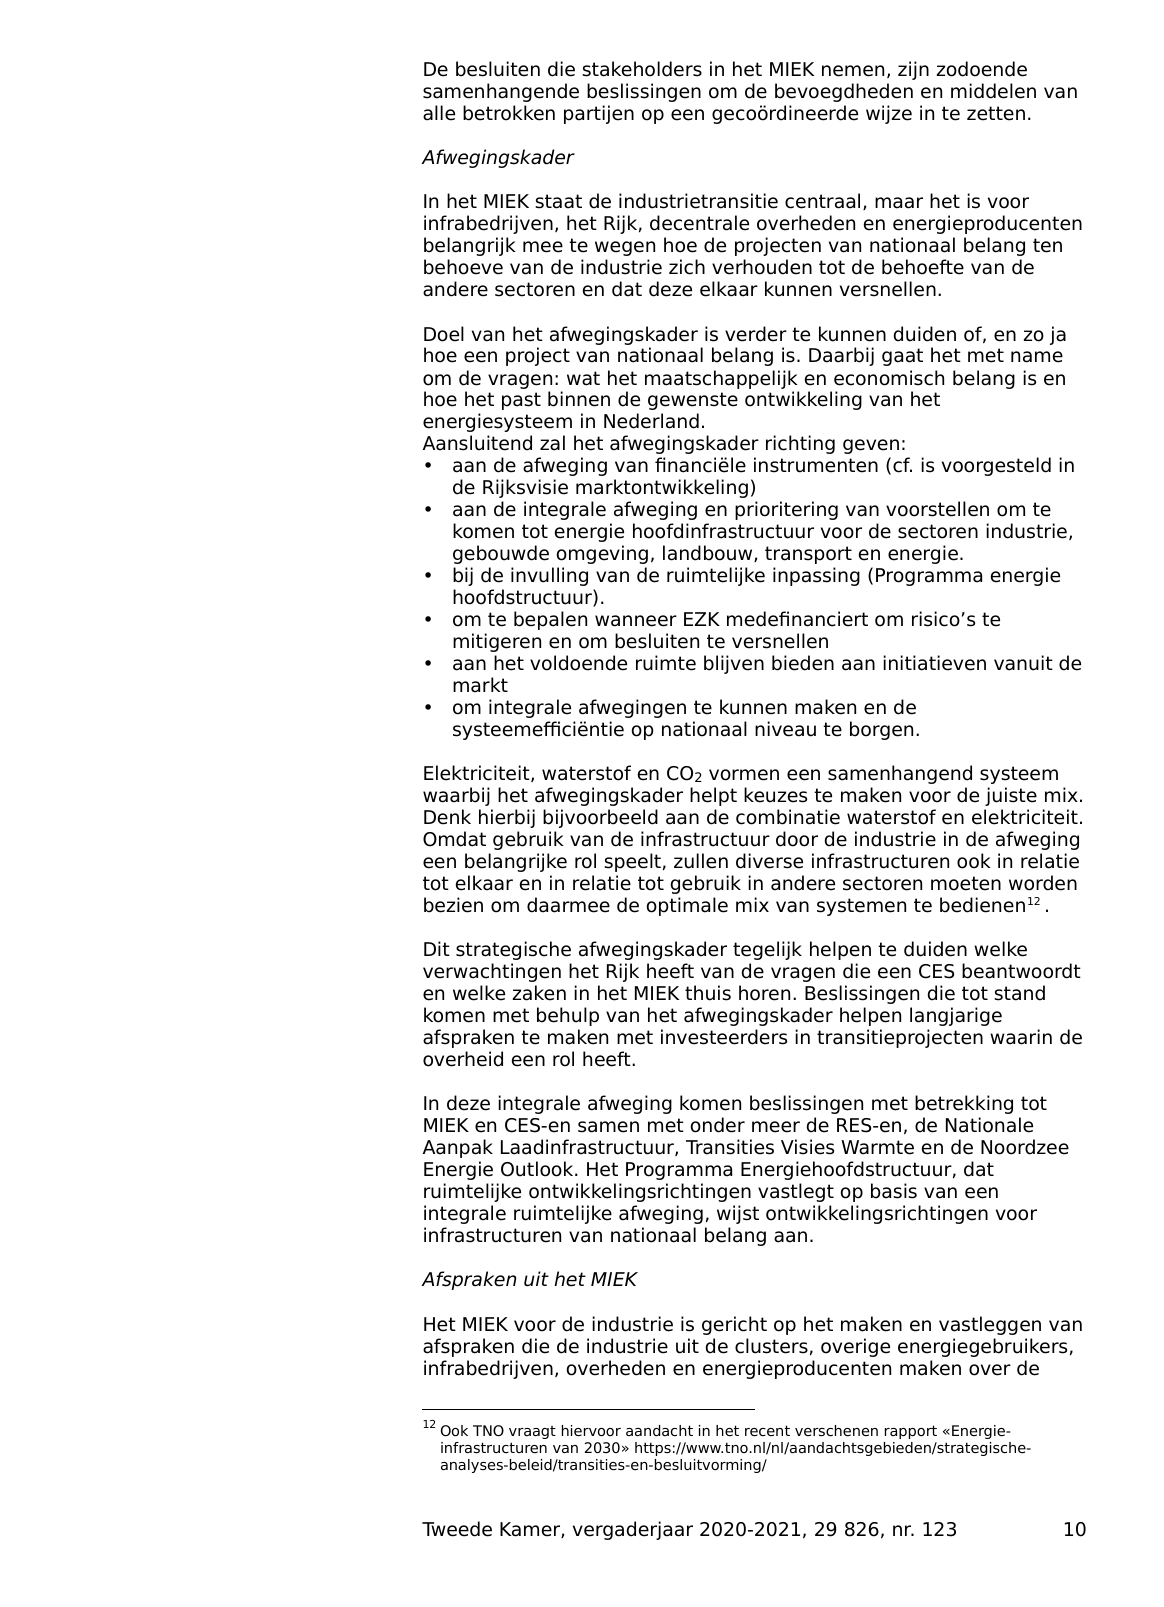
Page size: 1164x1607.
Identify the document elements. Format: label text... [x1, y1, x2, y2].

text Dit strategische afwegingskader tegelijk helpen te duiden welke verwachtingen het Rijk heeft van de vragen die een CES beantwoordt en welke zaken in het MIEK thuis horen. Beslissingen die tot stand komen met behulp van het afwegingskader helpen langjarige afspraken te maken met investeerders in transitieprojecten waarin de overheid een rol heeft. [422, 939, 1087, 1071]
text Ook TNO vraagt hiervoor aandacht in het recent verschenen rapport «Energie-infrastructuren van 2030» https://www.tno.nl/nl/aandachtsgebieden/strategische-analyses-beleid/transities-en-besluitvorming/ [422, 1418, 1087, 1474]
text Aansluitend zal het afwegingskader richting geven: [422, 433, 1087, 455]
text Het MIEK voor de industrie is gericht op het maken en vastleggen van afspraken die de industrie uit de clusters, overige energiegebruikers, infrabedrijven, overheden en energieproducenten maken over de [422, 1313, 1087, 1379]
text • aan de integrale afweging en prioritering van voorstellen om te komen tot energie hoofdinfrastructuur voor de sectoren industrie, gebouwde omgeving, landbouw, transport en energie. [422, 499, 1087, 565]
text De besluiten die stakeholders in het MIEK nemen, zijn zodoende samenhangende beslissingen om de bevoegdheden en middelen van alle betrokken partijen op een gecoördineerde wijze in te zetten. [422, 59, 1087, 125]
text • aan de afweging van financiële instrumenten (cf. is voorgesteld in de Rijksvisie marktontwikkeling) [422, 455, 1087, 499]
text • om te bepalen wanneer EZK medefinanciert om risico’s te mitigeren en om besluiten te versnellen [422, 609, 1087, 653]
text • om integrale afwegingen te kunnen maken en de systeemefficiëntie op nationaal niveau te borgen. [422, 697, 1087, 741]
subtitle Afspraken uit het MIEK [422, 1269, 1087, 1291]
text Doel van het afwegingskader is verder te kunnen duiden of, en zo ja hoe een project van nationaal belang is. Daarbij gaat het met name om de vragen: wat het maatschappelijk en economisch belang is en hoe het past binnen de gewenste ontwikkeling van het energiesysteem in Nederland. [422, 323, 1087, 433]
subtitle Afwegingskader [422, 147, 1087, 169]
text In het MIEK staat de industrietransitie centraal, maar het is voor infrabedrijven, het Rijk, decentrale overheden en energieproducenten belangrijk mee te wegen hoe de projecten van nationaal belang ten behoeve van de industrie zich verhouden tot de behoefte van de andere sectoren en dat deze elkaar kunnen versnellen. [422, 191, 1087, 301]
text • bij de invulling van de ruimtelijke inpassing (Programma energie hoofdstructuur). [422, 565, 1087, 609]
text In deze integrale afweging komen beslissingen met betrekking tot MIEK en CES-en samen met onder meer de RES-en, de Nationale Aanpak Laadinfrastructuur, Transities Visies Warmte en de Noordzee Energie Outlook. Het Programma Energiehoofdstructuur, dat ruimtelijke ontwikkelingsrichtingen vastlegt op basis van een integrale ruimtelijke afweging, wijst ontwikkelingsrichtingen voor infrastructuren van nationaal belang aan. [422, 1093, 1087, 1247]
text • aan het voldoende ruimte blijven bieden aan initiatieven vanuit de markt [422, 653, 1087, 697]
text Elektriciteit, waterstof en CO2 vormen een samenhangend systeem waarbij het afwegingskader helpt keuzes te maken voor de juiste mix. Denk hierbij bijvoorbeeld aan de combinatie waterstof en elektriciteit. Omdat gebruik van de infrastructuur door de industrie in de afweging een belangrijke rol speelt, zullen diverse infrastructuren ook in relatie tot elkaar en in relatie tot gebruik in andere sectoren moeten worden bezien om daarmee de optimale mix van systemen te bedienen. [422, 763, 1087, 917]
